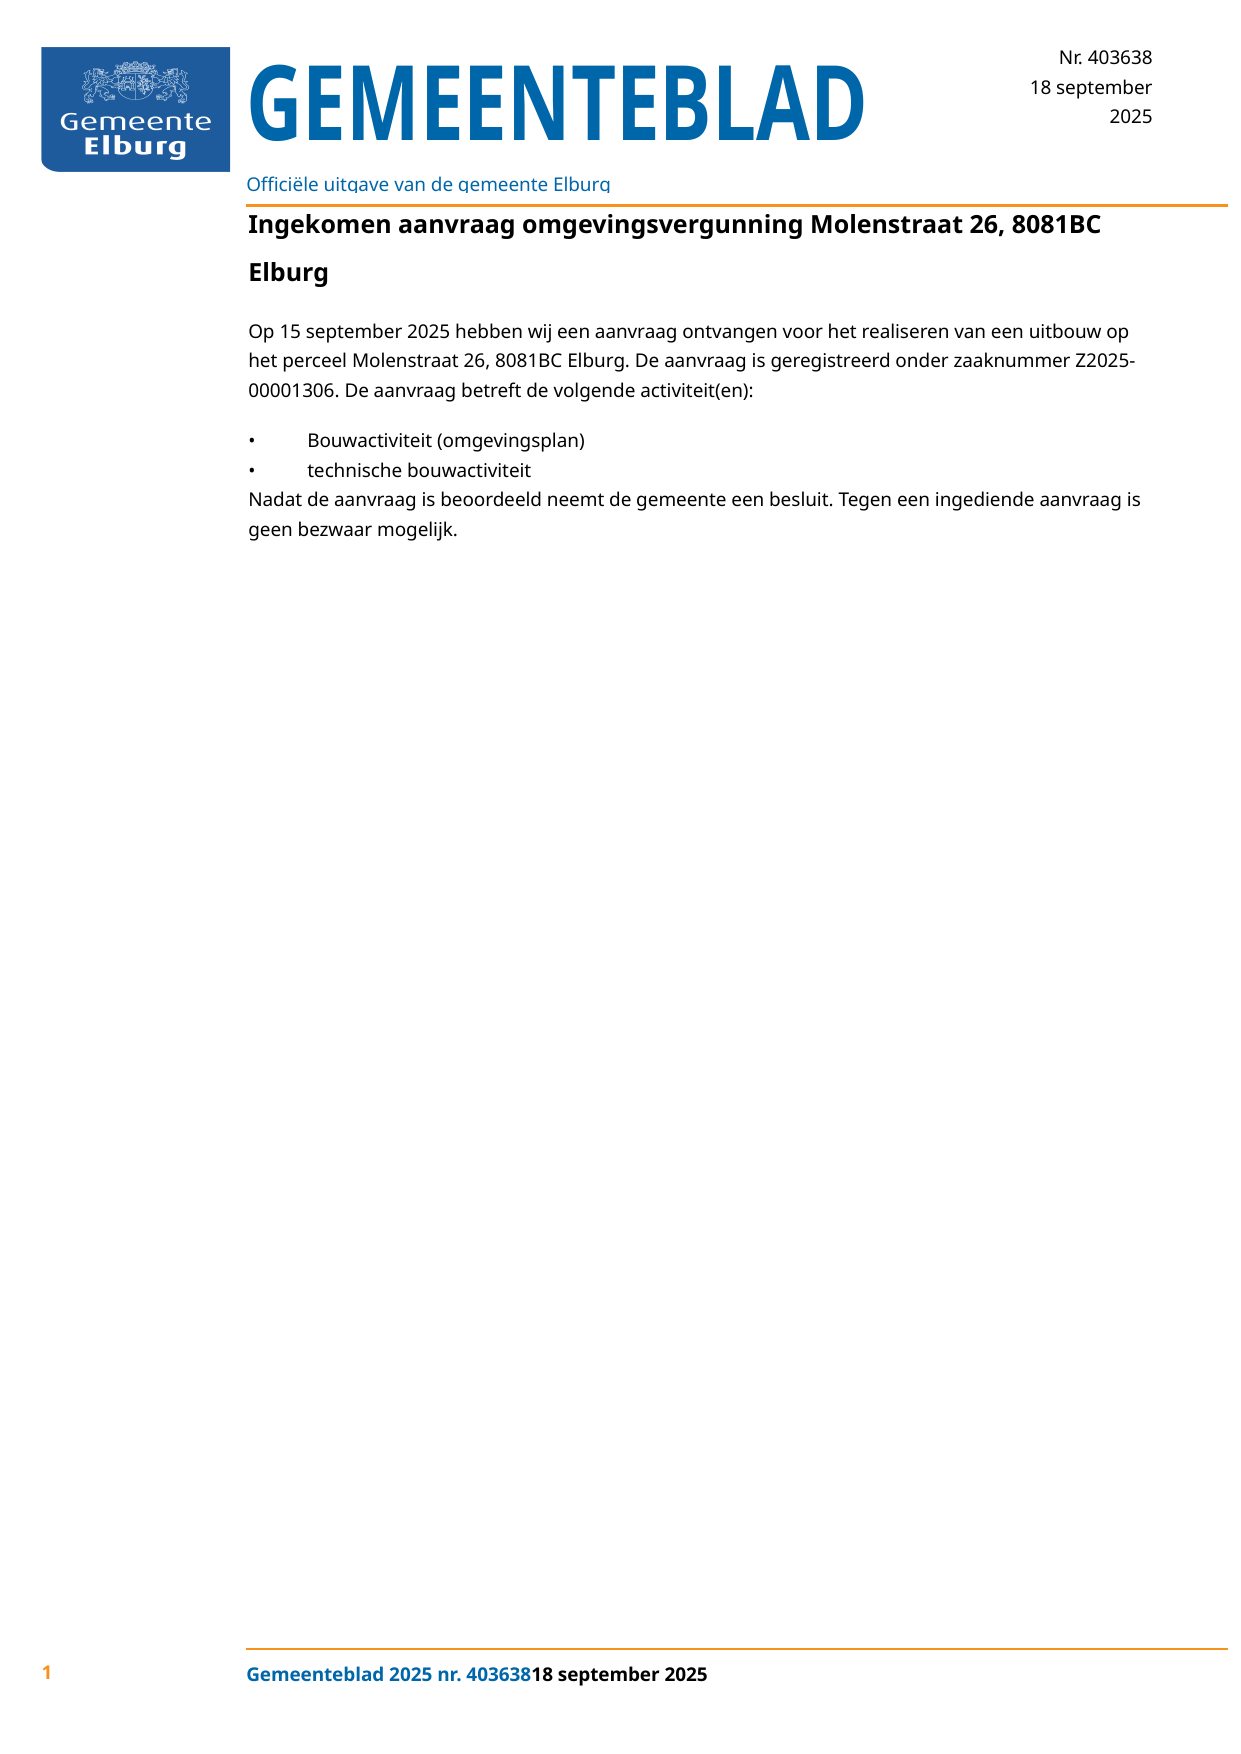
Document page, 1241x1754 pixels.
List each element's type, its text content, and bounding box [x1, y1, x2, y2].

list Bouwactiviteit (omgevingsplan) [248, 427, 1152, 453]
text Nadat de aanvraag is beoordeeld neemt de gemeente een besluit. Tegen een ingediende aanvraag is geen bezwaar mogelijk. [248, 487, 1152, 542]
picture [41, 47, 231, 172]
text Ingekomen aanvraag omgevingsvergunning Molenstraat 26, 8081BC Elburg [248, 207, 1152, 288]
text Op 15 september 2025 hebben wij een aanvraag ontvangen voor het realiseren van een uitbouw op het perceel Molenstraat 26, 8081BC Elburg. De aanvraag is geregistreerd onder zaaknummer Z2025-00001306. De aanvraag betreft de volgende activiteit(en): [248, 318, 1152, 403]
list technische bouwactiviteit [248, 457, 1152, 483]
